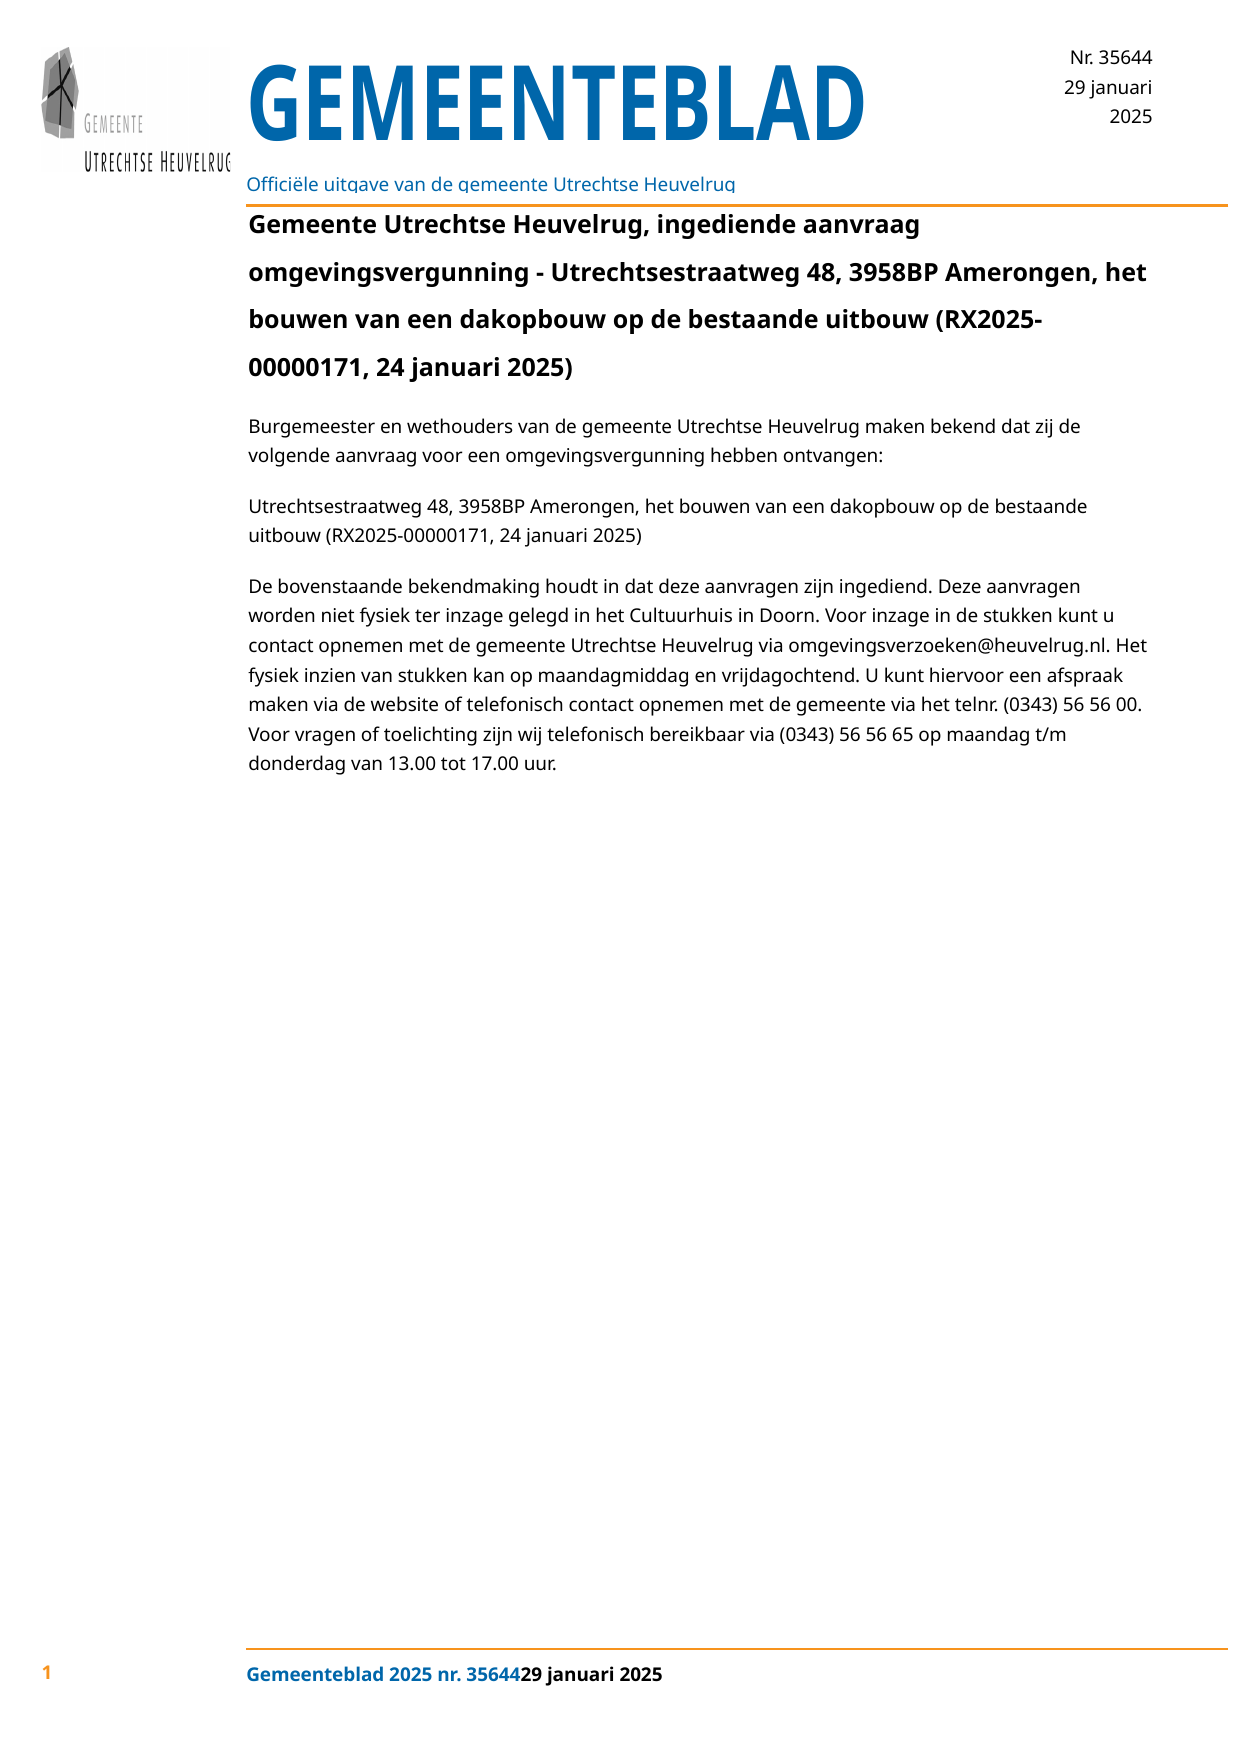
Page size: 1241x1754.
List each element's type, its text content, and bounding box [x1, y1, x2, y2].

picture [41, 47, 231, 172]
text Gemeente Utrechtse Heuvelrug, ingediende aanvraag omgevingsvergunning - Utrechtsestraatweg 48, 3958BP Amerongen, het bouwen van een dakopbouw op de bestaande uitbouw (RX2025-00000171, 24 januari 2025) [248, 207, 1152, 384]
text Burgemeester en wethouders van de gemeente Utrechtse Heuvelrug maken bekend dat zij de volgende aanvraag voor een omgevingsvergunning hebben ontvangen: [248, 413, 1152, 468]
text De bovenstaande bekendmaking houdt in dat deze aanvragen zijn ingediend. Deze aanvragen worden niet fysiek ter inzage gelegd in het Cultuurhuis in Doorn. Voor inzage in de stukken kunt u contact opnemen met de gemeente Utrechtse Heuvelrug via omgevingsverzoeken@heuvelrug.nl. Het fysiek inzien van stukken kan op maandagmiddag en vrijdagochtend. U kunt hiervoor een afspraak maken via de website of telefonisch contact opnemen met de gemeente via het telnr. (0343) 56 56 00. Voor vragen of toelichting zijn wij telefonisch bereikbaar via (0343) 56 56 65 op maandag t/m donderdag van 13.00 tot 17.00 uur. [248, 573, 1152, 776]
text Utrechtsestraatweg 48, 3958BP Amerongen, het bouwen van een dakopbouw op de bestaande uitbouw (RX2025-00000171, 24 januari 2025) [248, 493, 1152, 548]
